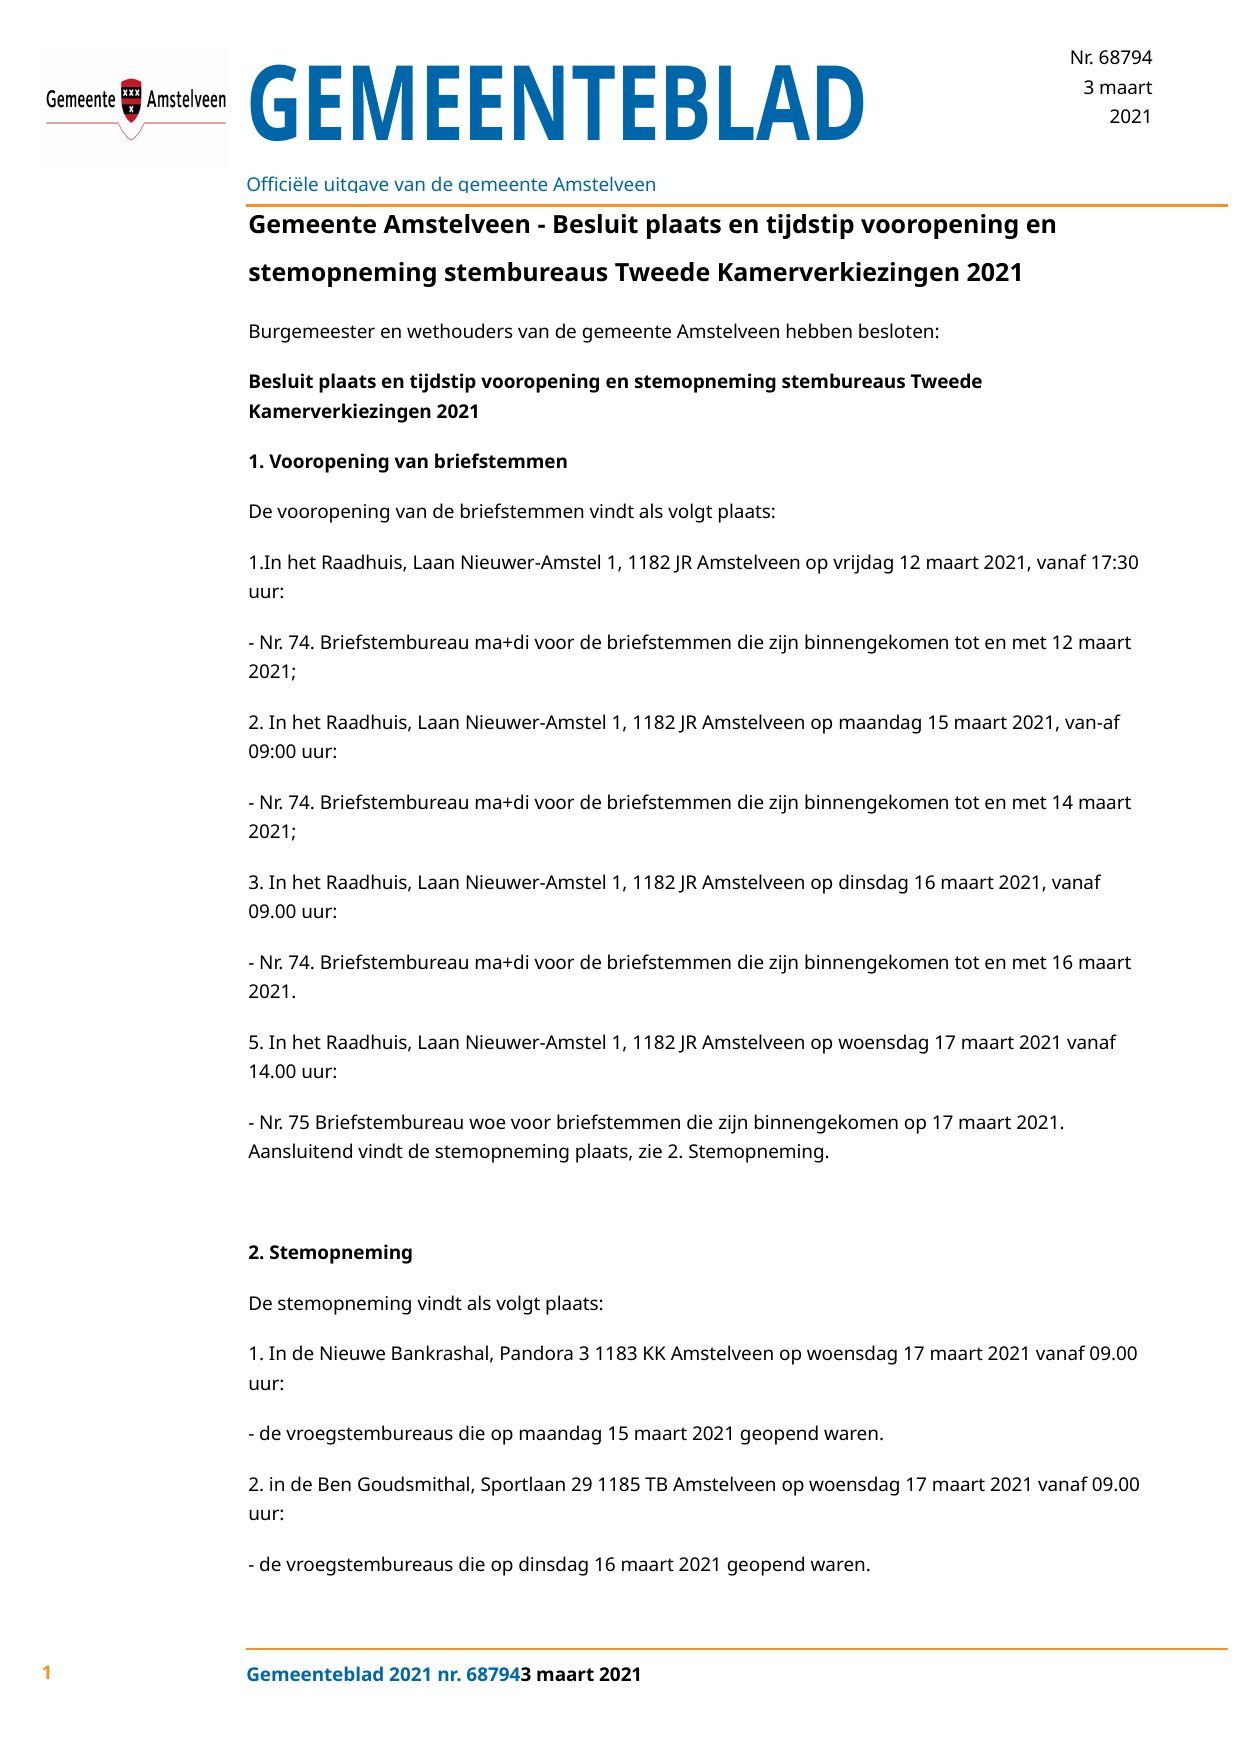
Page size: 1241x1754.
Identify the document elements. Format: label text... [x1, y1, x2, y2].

text - Nr. 75 Briefstembureau woe voor briefstemmen die zijn binnengekomen op 17 maart 2021. Aansluitend vindt de stemopneming plaats, zie 2. Stemopneming. [248, 1109, 1152, 1164]
text 2. in de Ben Goudsmithal, Sportlaan 29 1185 TB Amstelveen op woensdag 17 maart 2021 vanaf 09.00 uur: [248, 1471, 1152, 1526]
text De vooropening van de briefstemmen vindt als volgt plaats: [248, 499, 1152, 524]
text 3. In het Raadhuis, Laan Nieuwer-Amstel 1, 1182 JR Amstelveen op dinsdag 16 maart 2021, vanaf 09.00 uur: [248, 869, 1152, 924]
text 1.In het Raadhuis, Laan Nieuwer-Amstel 1, 1182 JR Amstelveen op vrijdag 12 maart 2021, vanaf 17:30 uur: [248, 549, 1152, 604]
picture [41, 47, 231, 172]
text De stemopneming vindt als volgt plaats: [248, 1290, 1152, 1316]
text - de vroegstembureaus die op maandag 15 maart 2021 geopend waren. [248, 1420, 1152, 1446]
text - de vroegstembureaus die op dinsdag 16 maart 2021 geopend waren. [248, 1551, 1152, 1577]
text - Nr. 74. Briefstembureau ma+di voor de briefstemmen die zijn binnengekomen tot en met 12 maart 2021; [248, 629, 1152, 684]
text Besluit plaats en tijdstip vooropening en stemopneming stembureaus Tweede Kamerverkiezingen 2021 [248, 368, 1152, 424]
text Burgemeester en wethouders van de gemeente Amstelveen hebben besloten: [248, 318, 1152, 344]
text 1. Vooropening van briefstemmen [248, 448, 1152, 474]
text 5. In het Raadhuis, Laan Nieuwer-Amstel 1, 1182 JR Amstelveen op woensdag 17 maart 2021 vanaf 14.00 uur: [248, 1029, 1152, 1084]
text 2. In het Raadhuis, Laan Nieuwer-Amstel 1, 1182 JR Amstelveen op maandag 15 maart 2021, van-af 09:00 uur: [248, 709, 1152, 764]
text Gemeente Amstelveen - Besluit plaats en tijdstip vooropening en stemopneming stembureaus Tweede Kamerverkiezingen 2021 [248, 207, 1152, 288]
text 2. Stemopneming [248, 1239, 1152, 1265]
text - Nr. 74. Briefstembureau ma+di voor de briefstemmen die zijn binnengekomen tot en met 16 maart 2021. [248, 949, 1152, 1004]
text 1. In de Nieuwe Bankrashal, Pandora 3 1183 KK Amstelveen op woensdag 17 maart 2021 vanaf 09.00 uur: [248, 1340, 1152, 1396]
text - Nr. 74. Briefstembureau ma+di voor de briefstemmen die zijn binnengekomen tot en met 14 maart 2021; [248, 789, 1152, 844]
